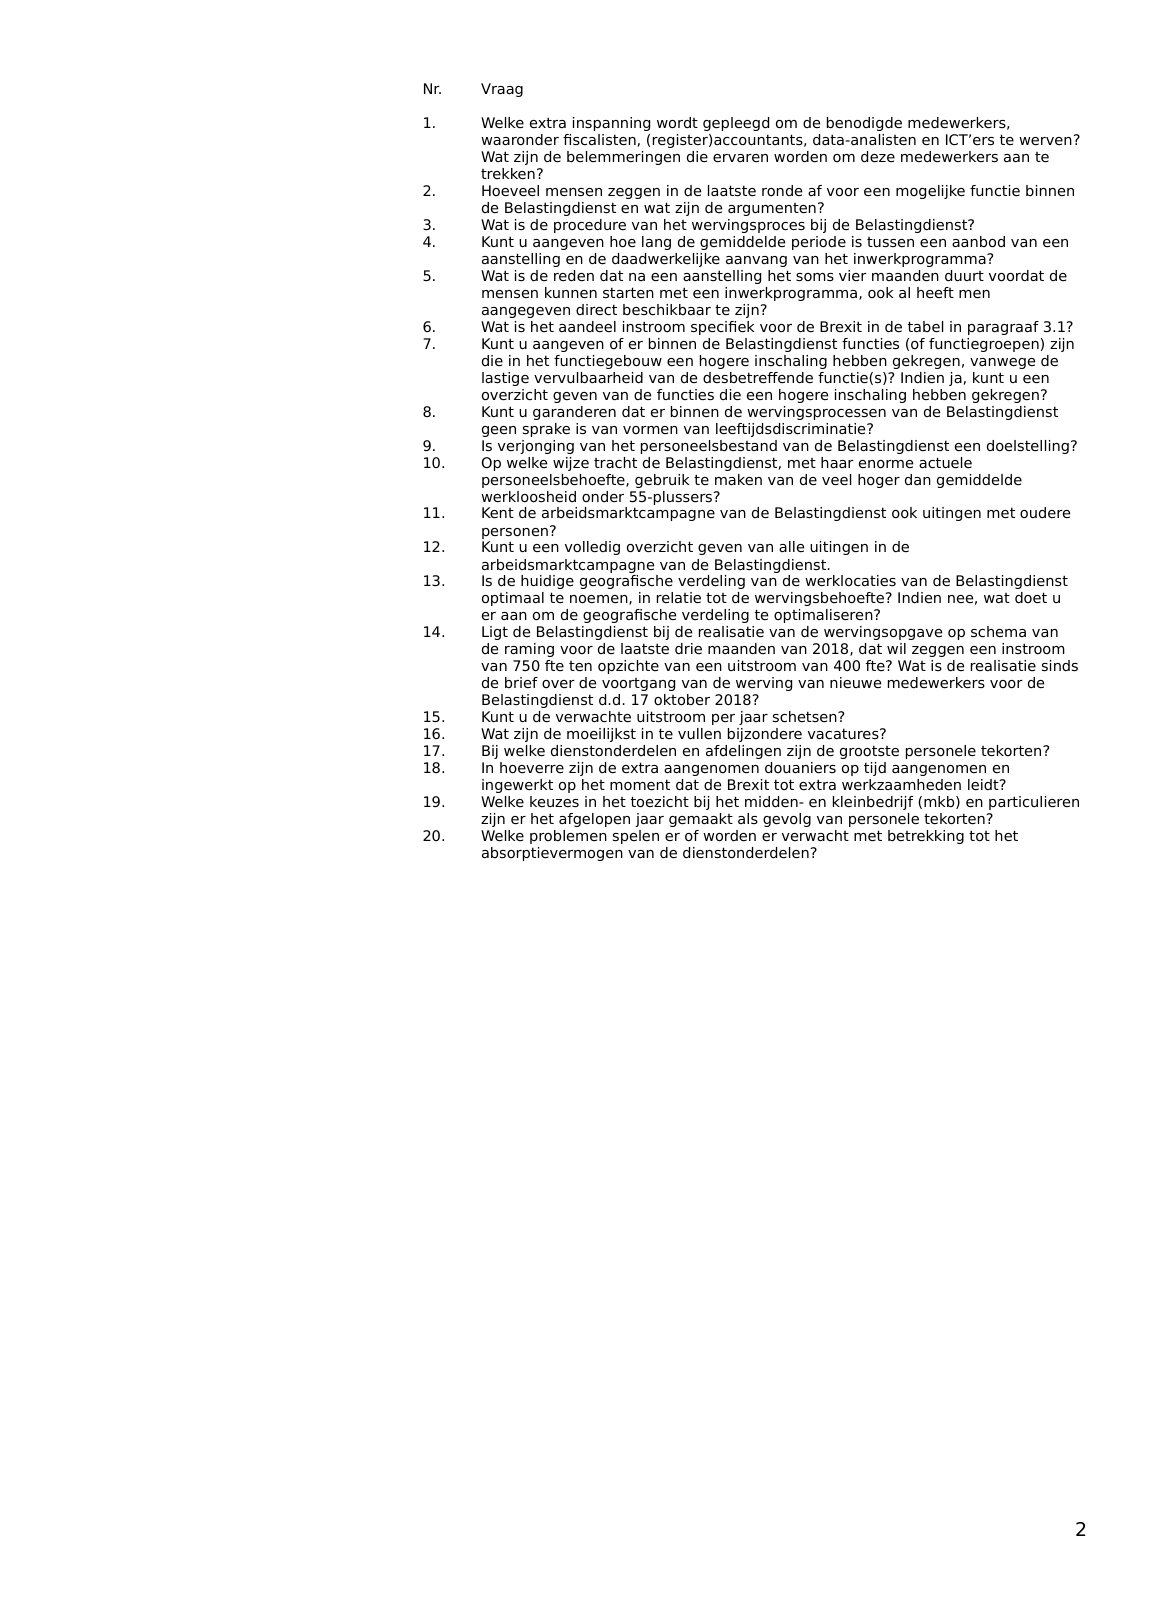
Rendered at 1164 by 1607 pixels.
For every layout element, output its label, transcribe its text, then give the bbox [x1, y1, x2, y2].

table_cell 5. [422, 268, 475, 319]
table_cell Welke extra inspanning wordt gepleegd om de benodigde medewerkers, waaronder fiscalisten, (register)accountants, data-analisten en ICT’ers te werven? Wat zijn de belemmeringen die ervaren worden om deze medewerkers aan te trekken? [475, 115, 1087, 183]
table_cell Ligt de Belastingdienst bij de realisatie van de wervingsopgave op schema van de raming voor de laatste drie maanden van 2018, dat wil zeggen een instroom van 750 fte ten opzichte van een uitstroom van 400 fte? Wat is de realisatie sinds de brief over de voortgang van de werving van nieuwe medewerkers voor de Belastingdienst d.d. 17 oktober 2018? [475, 624, 1087, 709]
table_cell Kunt u de verwachte uitstroom per jaar schetsen? [475, 709, 1087, 726]
table_cell 18. [422, 760, 475, 794]
table_cell 20. [422, 828, 475, 862]
table_cell 16. [422, 726, 475, 743]
table_cell Wat zijn de moeilijkst in te vullen bijzondere vacatures? [475, 726, 1087, 743]
table_cell 11. [422, 505, 475, 539]
table_cell 9. [422, 438, 475, 454]
table_cell Kunt u aangeven of er binnen de Belastingdienst functies (of functiegroepen) zijn die in het functiegebouw een hogere inschaling hebben gekregen, vanwege de lastige vervulbaarheid van de desbetreffende functie(s)? Indien ja, kunt u een overzicht geven van de functies die een hogere inschaling hebben gekregen? [475, 336, 1087, 403]
table_cell Welke problemen spelen er of worden er verwacht met betrekking tot het absorptievermogen van de dienstonderdelen? [475, 828, 1087, 862]
table_cell Kent de arbeidsmarktcampagne van de Belastingdienst ook uitingen met oudere personen? [475, 505, 1087, 539]
table_cell Kunt u een volledig overzicht geven van alle uitingen in de arbeidsmarktcampagne van de Belastingdienst. [475, 539, 1087, 573]
table_cell Wat is het aandeel instroom specifiek voor de Brexit in de tabel in paragraaf 3.1? [475, 319, 1087, 336]
table_cell Wat is de procedure van het wervingsproces bij de Belastingdienst? [475, 217, 1087, 234]
table_cell Op welke wijze tracht de Belastingdienst, met haar enorme actuele personeelsbehoefte, gebruik te maken van de veel hoger dan gemiddelde werkloosheid onder 55-plussers? [475, 455, 1087, 505]
table_cell Hoeveel mensen zeggen in de laatste ronde af voor een mogelijke functie binnen de Belastingdienst en wat zijn de argumenten? [475, 183, 1087, 217]
table_cell Is verjonging van het personeelsbestand van de Belastingdienst een doelstelling? [475, 438, 1087, 454]
table_cell Kunt u aangeven hoe lang de gemiddelde periode is tussen een aanbod van een aanstelling en de daadwerkelijke aanvang van het inwerkprogramma? [475, 234, 1087, 268]
table_cell [422, 98, 475, 115]
table_cell 14. [422, 624, 475, 709]
table_cell 6. [422, 319, 475, 336]
table_cell 12. [422, 539, 475, 573]
table_header Nr. [422, 81, 475, 98]
table_cell 2. [422, 183, 475, 217]
table_cell 1. [422, 115, 475, 183]
table_cell 19. [422, 794, 475, 828]
table_cell 13. [422, 573, 475, 624]
table_cell Bij welke dienstonderdelen en afdelingen zijn de grootste personele tekorten? [475, 743, 1087, 760]
table_cell 7. [422, 336, 475, 403]
table_cell 3. [422, 217, 475, 234]
table_cell 4. [422, 234, 475, 268]
table_cell 10. [422, 455, 475, 505]
table_cell In hoeverre zijn de extra aangenomen douaniers op tijd aangenomen en ingewerkt op het moment dat de Brexit tot extra werkzaamheden leidt? [475, 760, 1087, 794]
table_cell 8. [422, 404, 475, 437]
table_header Vraag [475, 81, 1087, 98]
table_cell 17. [422, 743, 475, 760]
table_cell Is de huidige geografische verdeling van de werklocaties van de Belastingdienst optimaal te noemen, in relatie tot de wervingsbehoefte? Indien nee, wat doet u er aan om de geografische verdeling te optimaliseren? [475, 573, 1087, 624]
table_cell [475, 98, 1087, 115]
table_cell Welke keuzes in het toezicht bij het midden- en kleinbedrijf (mkb) en particulieren zijn er het afgelopen jaar gemaakt als gevolg van personele tekorten? [475, 794, 1087, 828]
table_cell 15. [422, 709, 475, 726]
table_cell Kunt u garanderen dat er binnen de wervingsprocessen van de Belastingdienst geen sprake is van vormen van leeftijdsdiscriminatie? [475, 404, 1087, 437]
table_cell Wat is de reden dat na een aanstelling het soms vier maanden duurt voordat de mensen kunnen starten met een inwerkprogramma, ook al heeft men aangegeven direct beschikbaar te zijn? [475, 268, 1087, 319]
